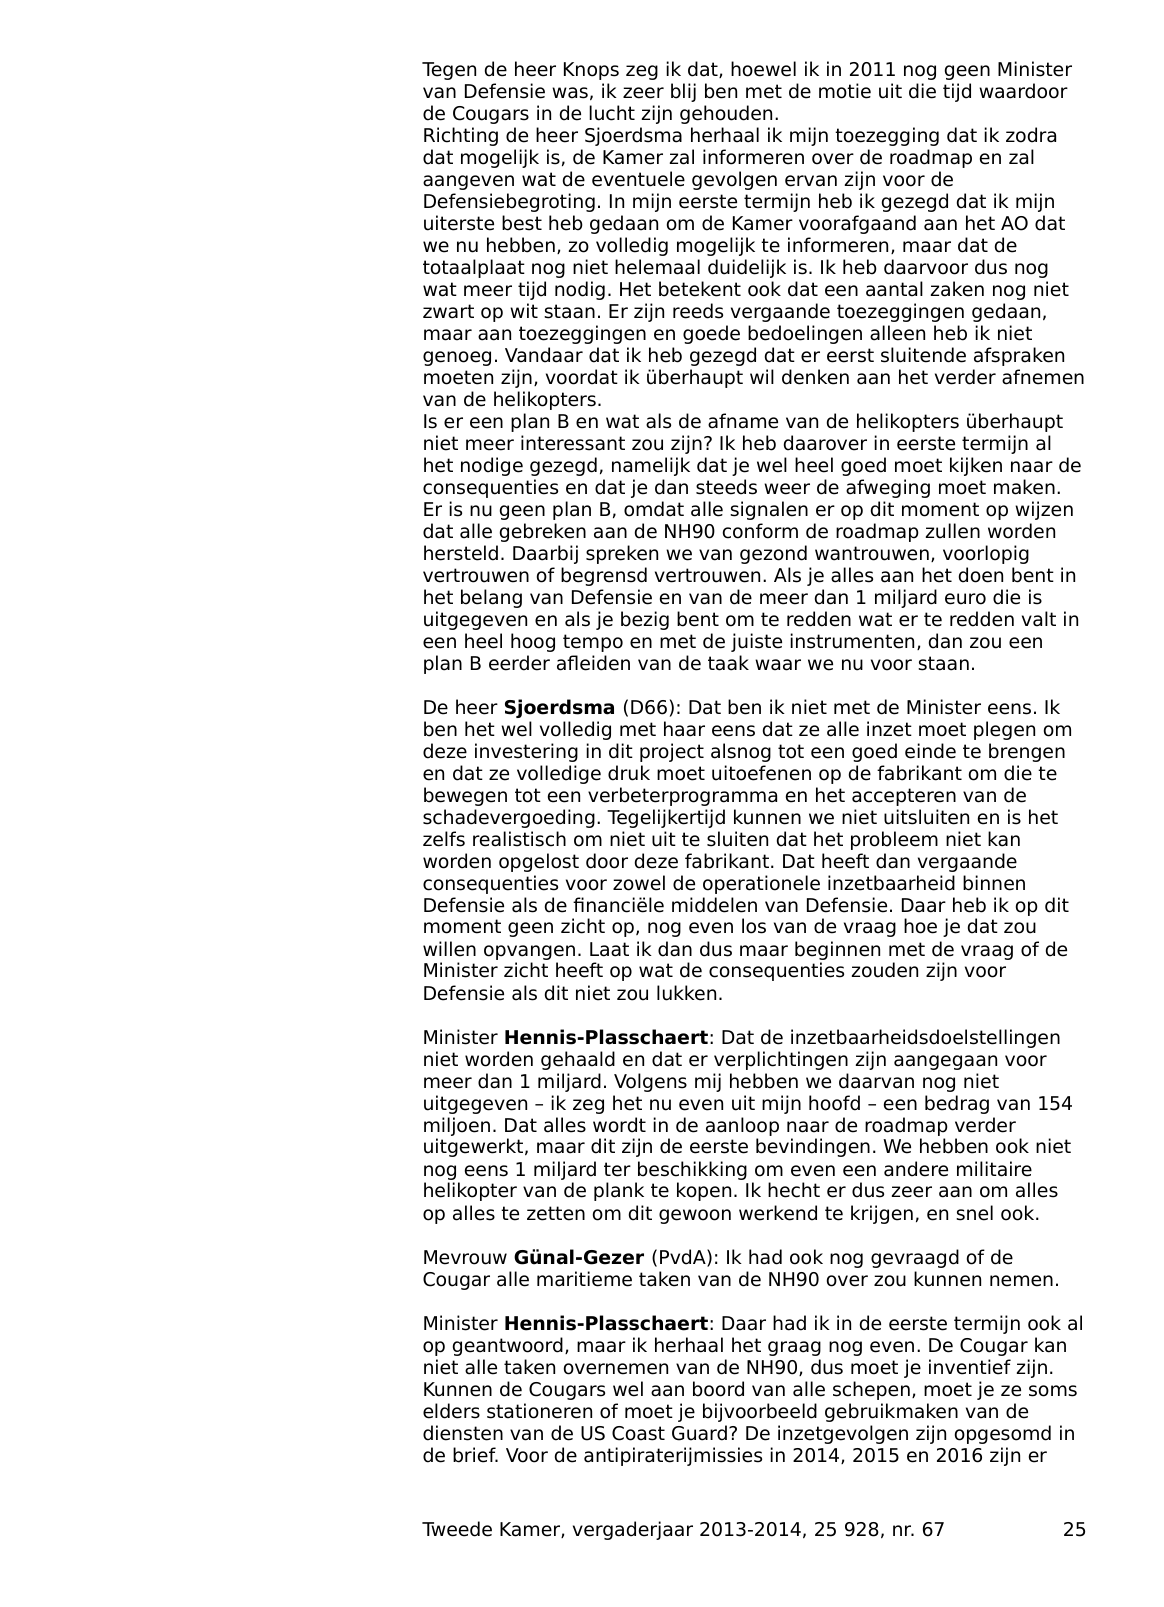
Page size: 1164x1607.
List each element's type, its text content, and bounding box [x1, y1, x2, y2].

text Richting de heer Sjoerdsma herhaal ik mijn toezegging dat ik zodra dat mogelijk is, de Kamer zal informeren over de roadmap en zal aangeven wat de eventuele gevolgen ervan zijn voor de Defensiebegroting. In mijn eerste termijn heb ik gezegd dat ik mijn uiterste best heb gedaan om de Kamer voorafgaand aan het AO dat we nu hebben, zo volledig mogelijk te informeren, maar dat de totaalplaat nog niet helemaal duidelijk is. Ik heb daarvoor dus nog wat meer tijd nodig. Het betekent ook dat een aantal zaken nog niet zwart op wit staan. Er zijn reeds vergaande toezeggingen gedaan, maar aan toezeggingen en goede bedoelingen alleen heb ik niet genoeg. Vandaar dat ik heb gezegd dat er eerst sluitende afspraken moeten zijn, voordat ik überhaupt wil denken aan het verder afnemen van de helikopters. [422, 125, 1087, 411]
text De heer Sjoerdsma (D66): Dat ben ik niet met de Minister eens. Ik ben het wel volledig met haar eens dat ze alle inzet moet plegen om deze investering in dit project alsnog tot een goed einde te brengen en dat ze volledige druk moet uitoefenen op de fabrikant om die te bewegen tot een verbeterprogramma en het accepteren van de schadevergoeding. Tegelijkertijd kunnen we niet uitsluiten en is het zelfs realistisch om niet uit te sluiten dat het probleem niet kan worden opgelost door deze fabrikant. Dat heeft dan vergaande consequenties voor zowel de operationele inzetbaarheid binnen Defensie als de financiële middelen van Defensie. Daar heb ik op dit moment geen zicht op, nog even los van de vraag hoe je dat zou willen opvangen. Laat ik dan dus maar beginnen met de vraag of de Minister zicht heeft op wat de consequenties zouden zijn voor Defensie als dit niet zou lukken. [422, 697, 1087, 1004]
text Minister Hennis-Plasschaert: Daar had ik in de eerste termijn ook al op geantwoord, maar ik herhaal het graag nog even. De Cougar kan niet alle taken overnemen van de NH90, dus moet je inventief zijn. Kunnen de Cougars wel aan boord van alle schepen, moet je ze soms elders stationeren of moet je bijvoorbeeld gebruikmaken van de diensten van de US Coast Guard? De inzetgevolgen zijn opgesomd in de brief. Voor de antipiraterijmissies in 2014, 2015 en 2016 zijn er [422, 1313, 1087, 1467]
text Tegen de heer Knops zeg ik dat, hoewel ik in 2011 nog geen Minister van Defensie was, ik zeer blij ben met de motie uit die tijd waardoor de Cougars in de lucht zijn gehouden. [422, 59, 1087, 125]
text Minister Hennis-Plasschaert: Dat de inzetbaarheidsdoelstellingen niet worden gehaald en dat er verplichtingen zijn aangegaan voor meer dan 1 miljard. Volgens mij hebben we daarvan nog niet uitgegeven – ik zeg het nu even uit mijn hoofd – een bedrag van 154 miljoen. Dat alles wordt in de aanloop naar de roadmap verder uitgewerkt, maar dit zijn de eerste bevindingen. We hebben ook niet nog eens 1 miljard ter beschikking om even een andere militaire helikopter van de plank te kopen. Ik hecht er dus zeer aan om alles op alles te zetten om dit gewoon werkend te krijgen, en snel ook. [422, 1027, 1087, 1224]
text Is er een plan B en wat als de afname van de helikopters überhaupt niet meer interessant zou zijn? Ik heb daarover in eerste termijn al het nodige gezegd, namelijk dat je wel heel goed moet kijken naar de consequenties en dat je dan steeds weer de afweging moet maken. Er is nu geen plan B, omdat alle signalen er op dit moment op wijzen dat alle gebreken aan de NH90 conform de roadmap zullen worden hersteld. Daarbij spreken we van gezond wantrouwen, voorlopig vertrouwen of begrensd vertrouwen. Als je alles aan het doen bent in het belang van Defensie en van de meer dan 1 miljard euro die is uitgegeven en als je bezig bent om te redden wat er te redden valt in een heel hoog tempo en met de juiste instrumenten, dan zou een plan B eerder afleiden van de taak waar we nu voor staan. [422, 411, 1087, 674]
text Mevrouw Günal-Gezer (PvdA): Ik had ook nog gevraagd of de Cougar alle maritieme taken van de NH90 over zou kunnen nemen. [422, 1247, 1087, 1291]
